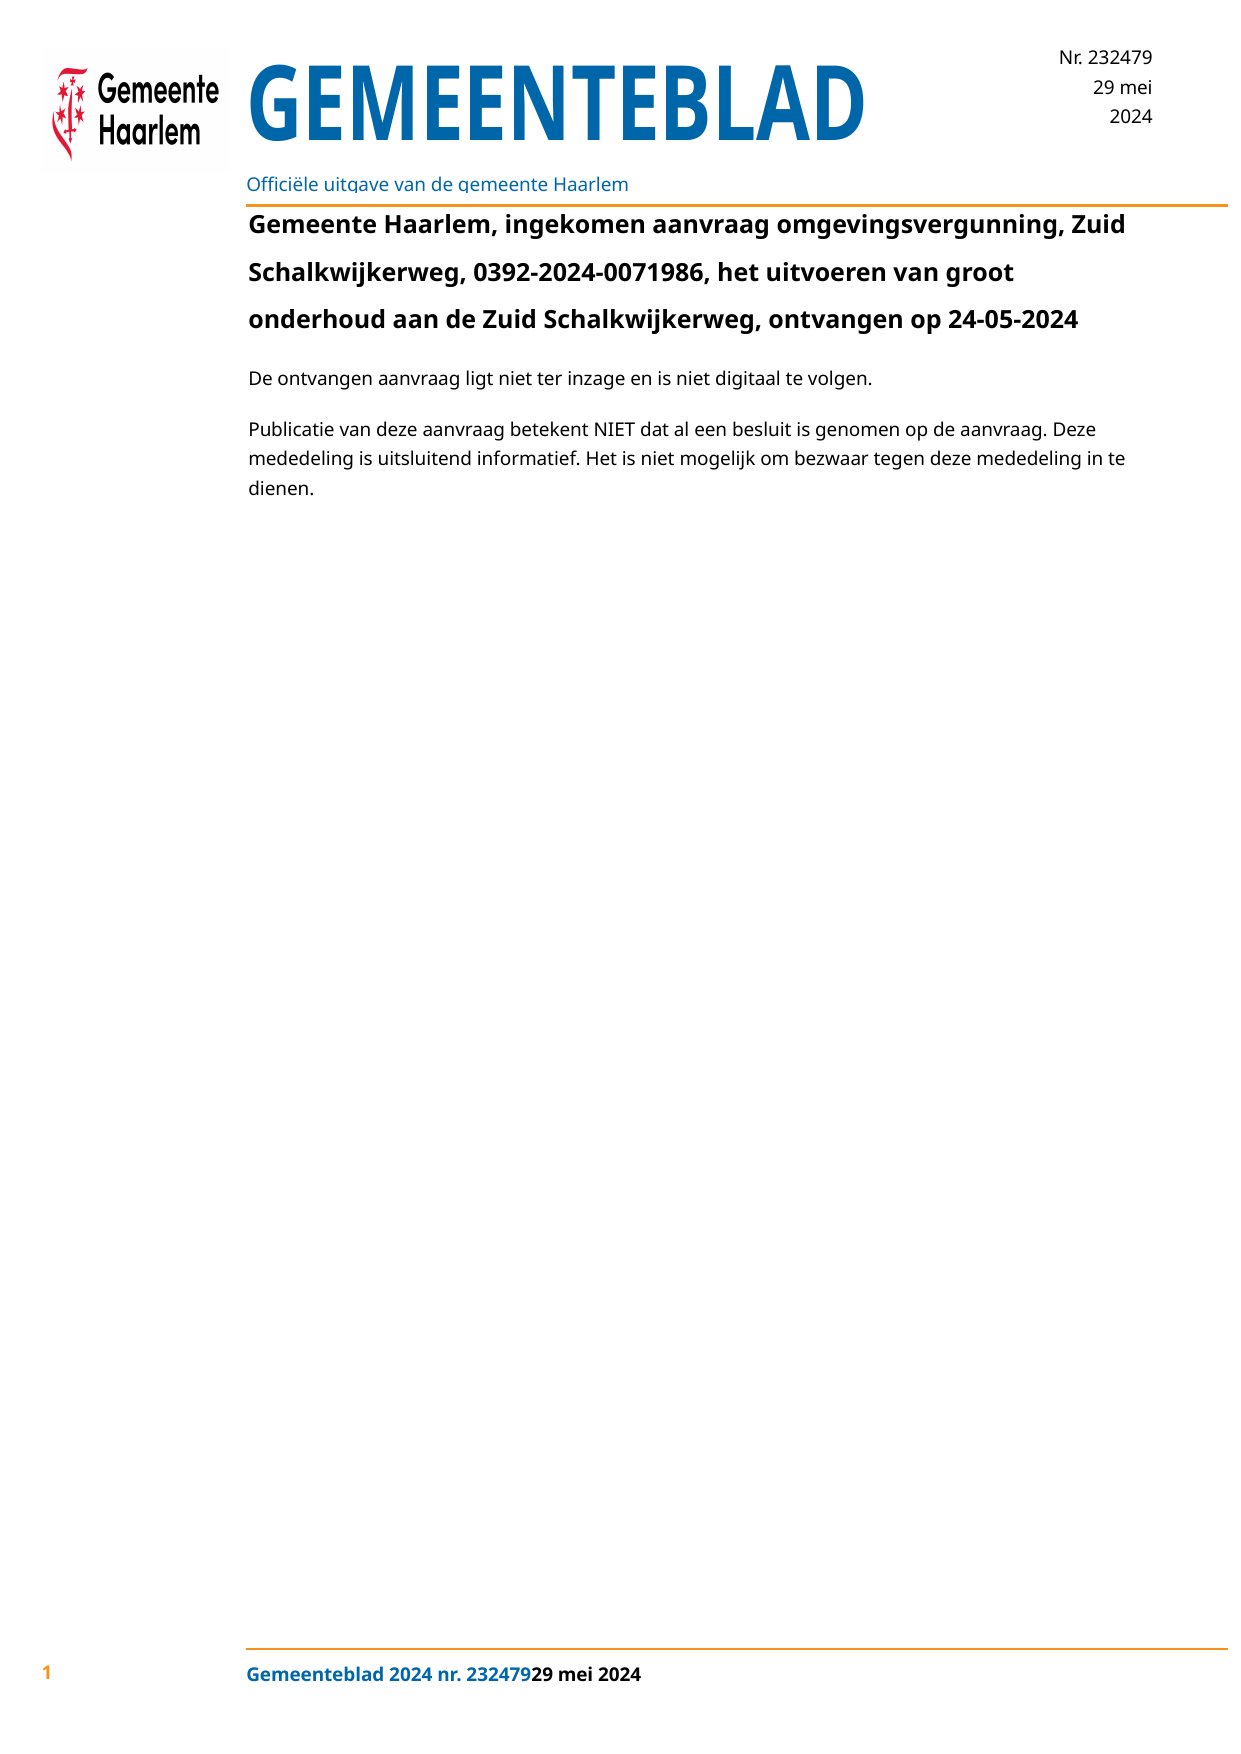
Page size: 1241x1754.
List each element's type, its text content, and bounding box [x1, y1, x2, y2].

text Publicatie van deze aanvraag betekent NIET dat al een besluit is genomen op de aanvraag. Deze mededeling is uitsluitend informatief. Het is niet mogelijk om bezwaar tegen deze mededeling in te dienen. [248, 416, 1152, 501]
text De ontvangen aanvraag ligt niet ter inzage en is niet digitaal te volgen. [248, 366, 1152, 391]
text Gemeente Haarlem, ingekomen aanvraag omgevingsvergunning, Zuid Schalkwijkerweg, 0392-2024-0071986, het uitvoeren van groot onderhoud aan de Zuid Schalkwijkerweg, ontvangen op 24-05-2024 [248, 207, 1152, 336]
picture [41, 47, 231, 172]
